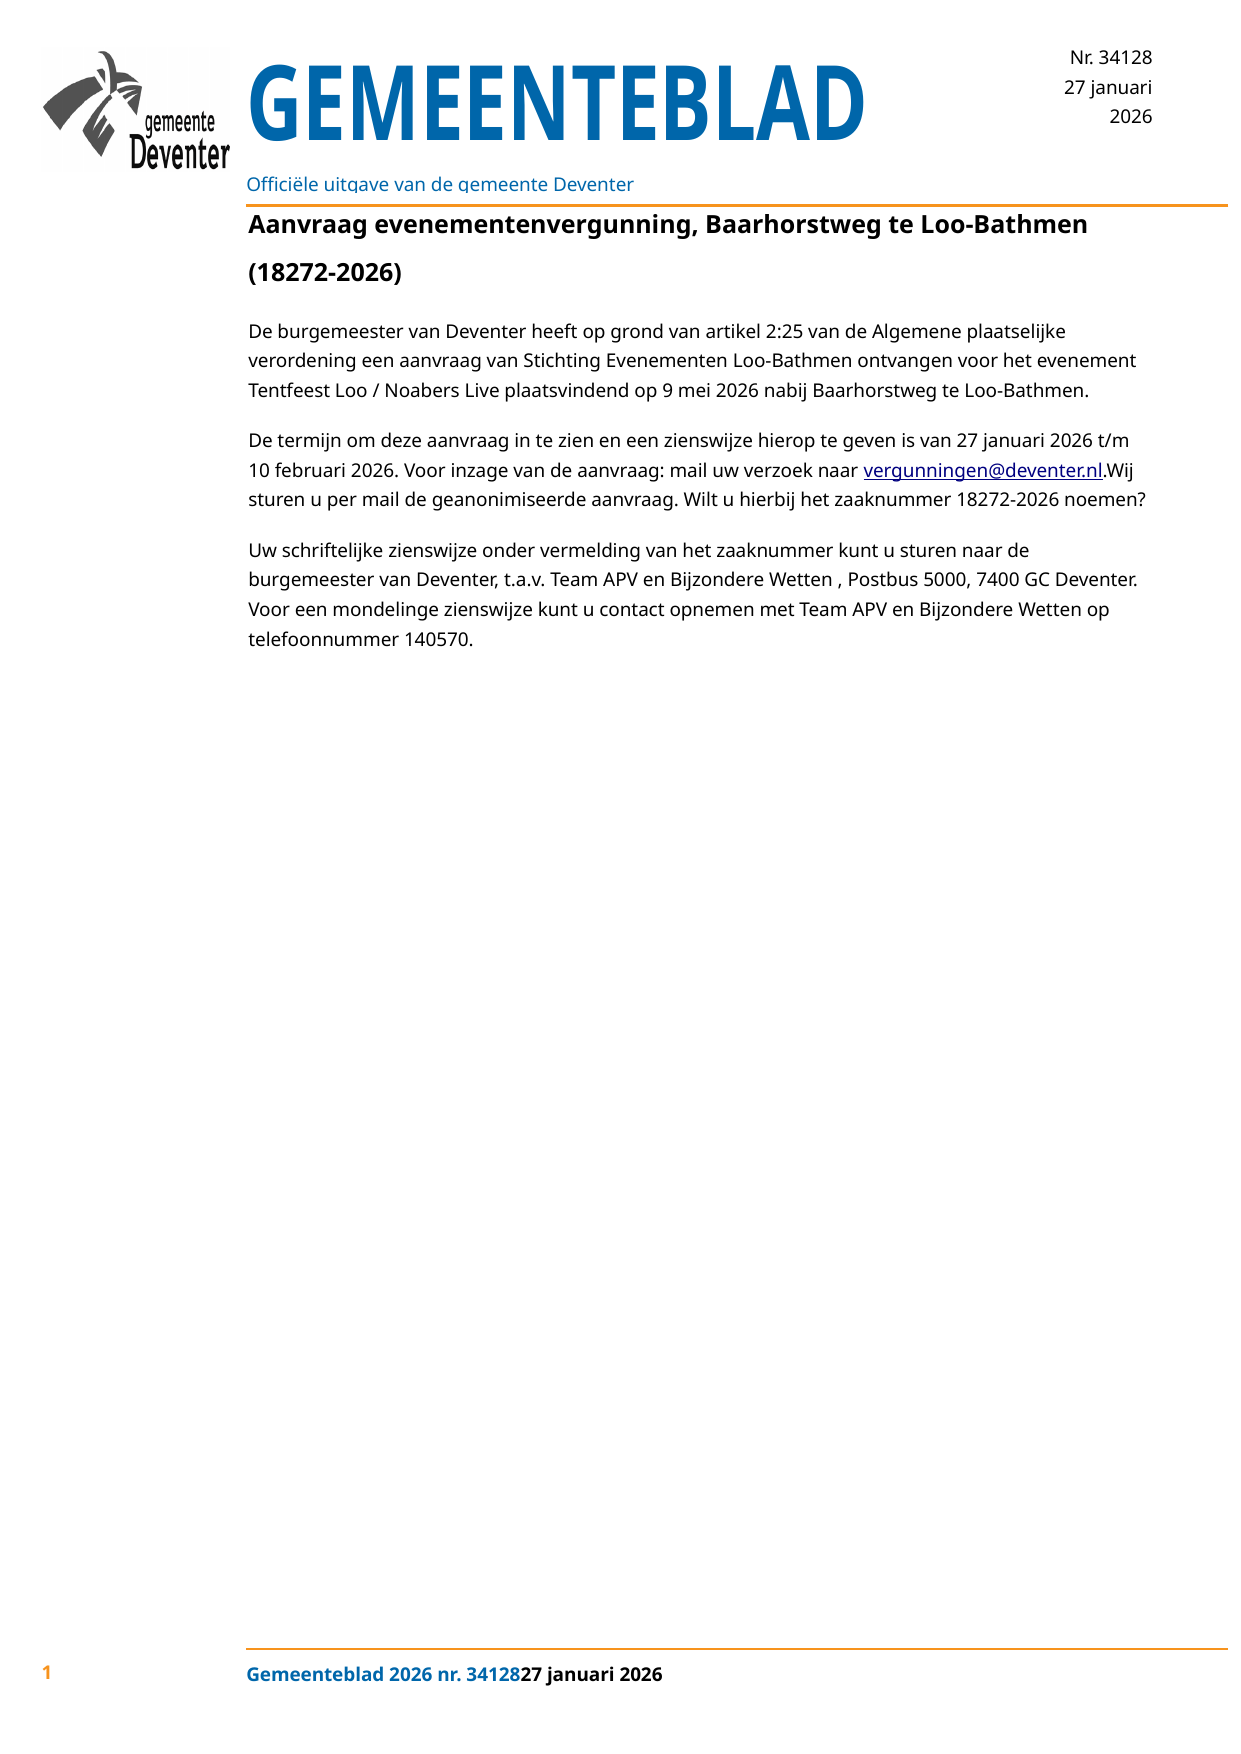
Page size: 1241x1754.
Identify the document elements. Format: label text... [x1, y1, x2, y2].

text Aanvraag evenementenvergunning, Baarhorstweg te Loo-Bathmen (18272-2026) [248, 207, 1152, 288]
text De burgemeester van Deventer heeft op grond van artikel 2:25 van de Algemene plaatselijke verordening een aanvraag van Stichting Evenementen Loo-Bathmen ontvangen voor het evenement Tentfeest Loo / Noabers Live plaatsvindend op 9 mei 2026 nabij Baarhorstweg te Loo-Bathmen. [248, 318, 1152, 403]
text Uw schriftelijke zienswijze onder vermelding van het zaaknummer kunt u sturen naar de burgemeester van Deventer, t.a.v. Team APV en Bijzondere Wetten , Postbus 5000, 7400 GC Deventer. Voor een mondelinge zienswijze kunt u contact opnemen met Team APV en Bijzondere Wetten op telefoonnummer 140570. [248, 537, 1152, 652]
text De termijn om deze aanvraag in te zien en een zienswijze hierop te geven is van 27 januari 2026 t/m 10 februari 2026. Voor inzage van de aanvraag: mail uw verzoek naar vergunningen@deventer.nl.Wij sturen u per mail de geanonimiseerde aanvraag. Wilt u hierbij het zaaknummer 18272-2026 noemen? [248, 427, 1152, 512]
picture [41, 47, 231, 172]
